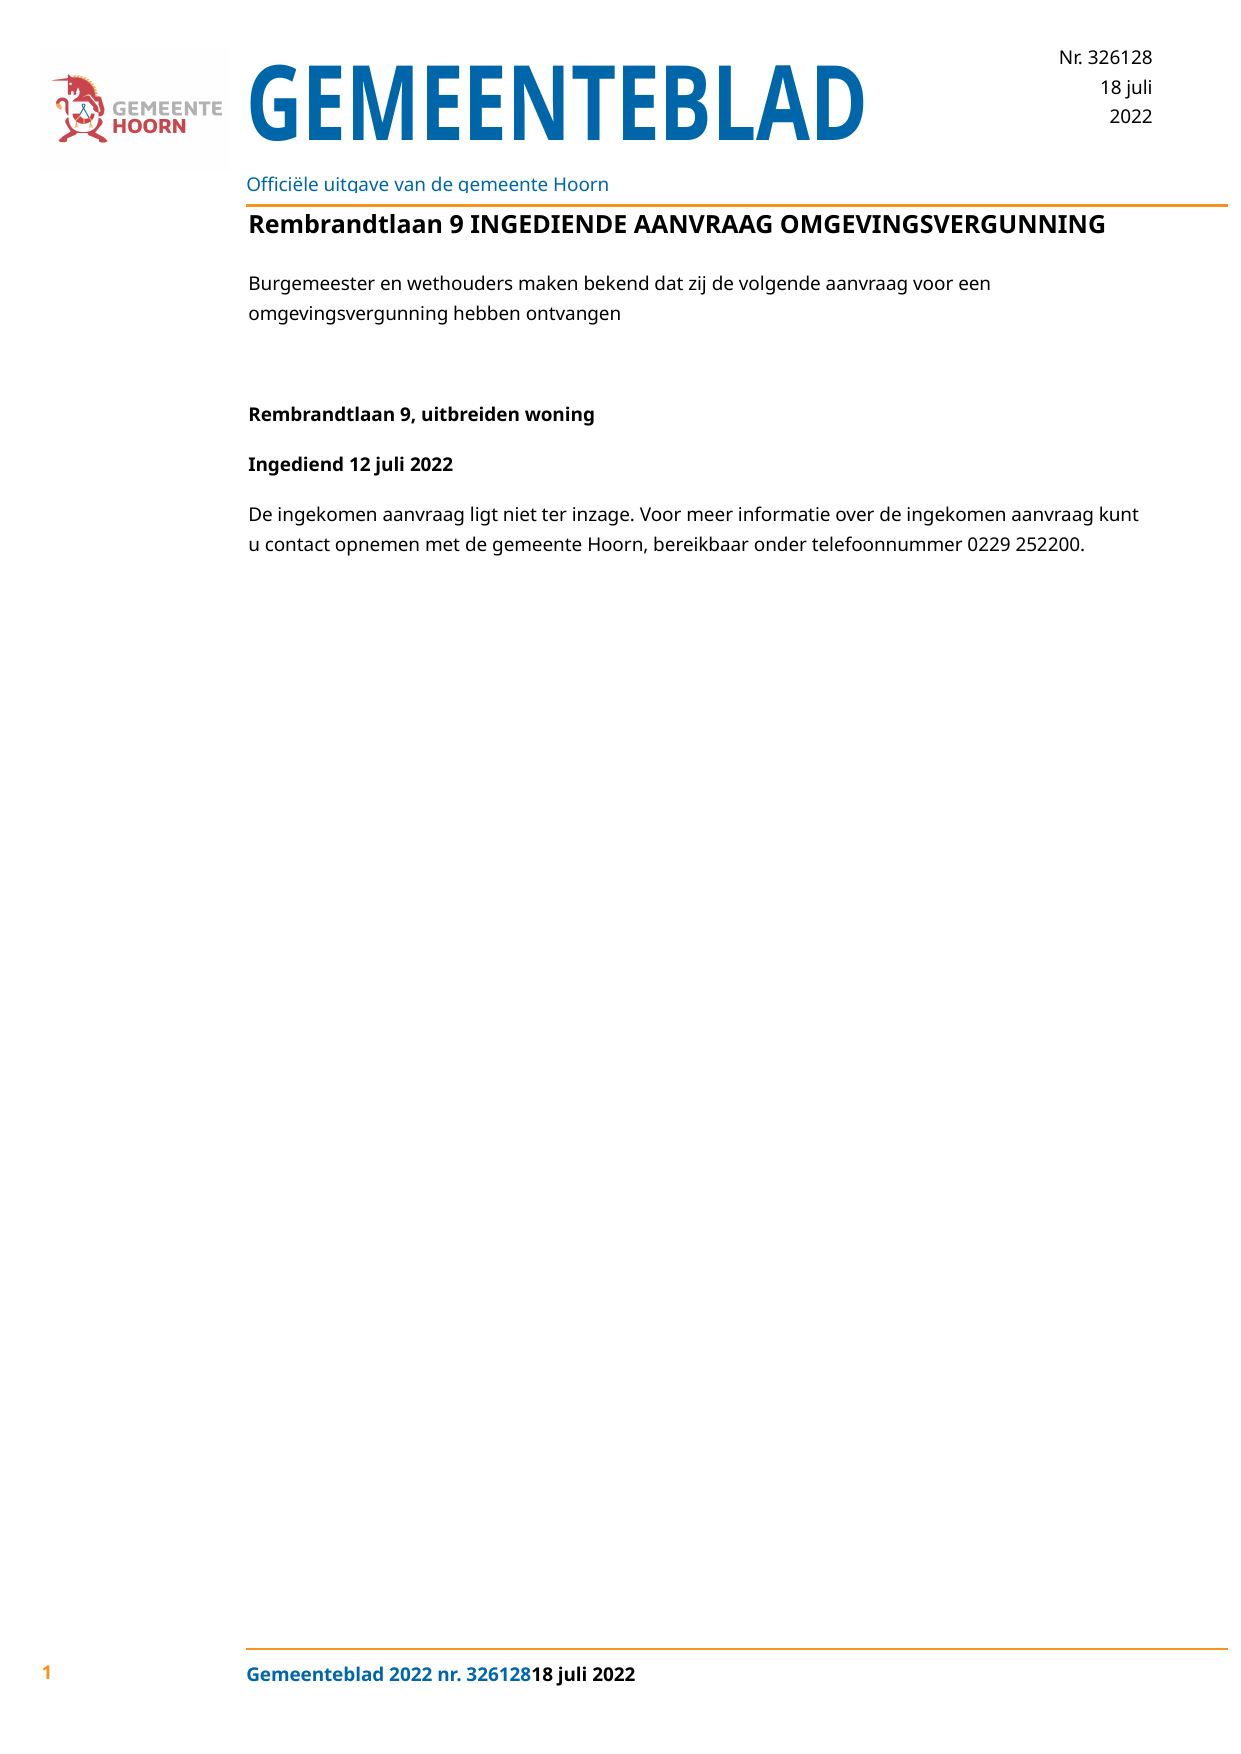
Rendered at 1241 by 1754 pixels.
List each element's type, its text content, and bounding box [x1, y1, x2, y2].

text Rembrandtlaan 9, uitbreiden woning [248, 401, 1152, 426]
text Burgemeester en wethouders maken bekend dat zij de volgende aanvraag voor een omgevingsvergunning hebben ontvangen [248, 270, 1152, 326]
text Rembrandtlaan 9 INGEDIENDE AANVRAAG OMGEVINGSVERGUNNING [248, 207, 1152, 241]
picture [41, 47, 231, 172]
text De ingekomen aanvraag ligt niet ter inzage. Voor meer informatie over de ingekomen aanvraag kunt u contact opnemen met de gemeente Hoorn, bereikbaar onder telefoonnummer 0229 252200. [248, 502, 1152, 557]
text Ingediend 12 juli 2022 [248, 451, 1152, 477]
